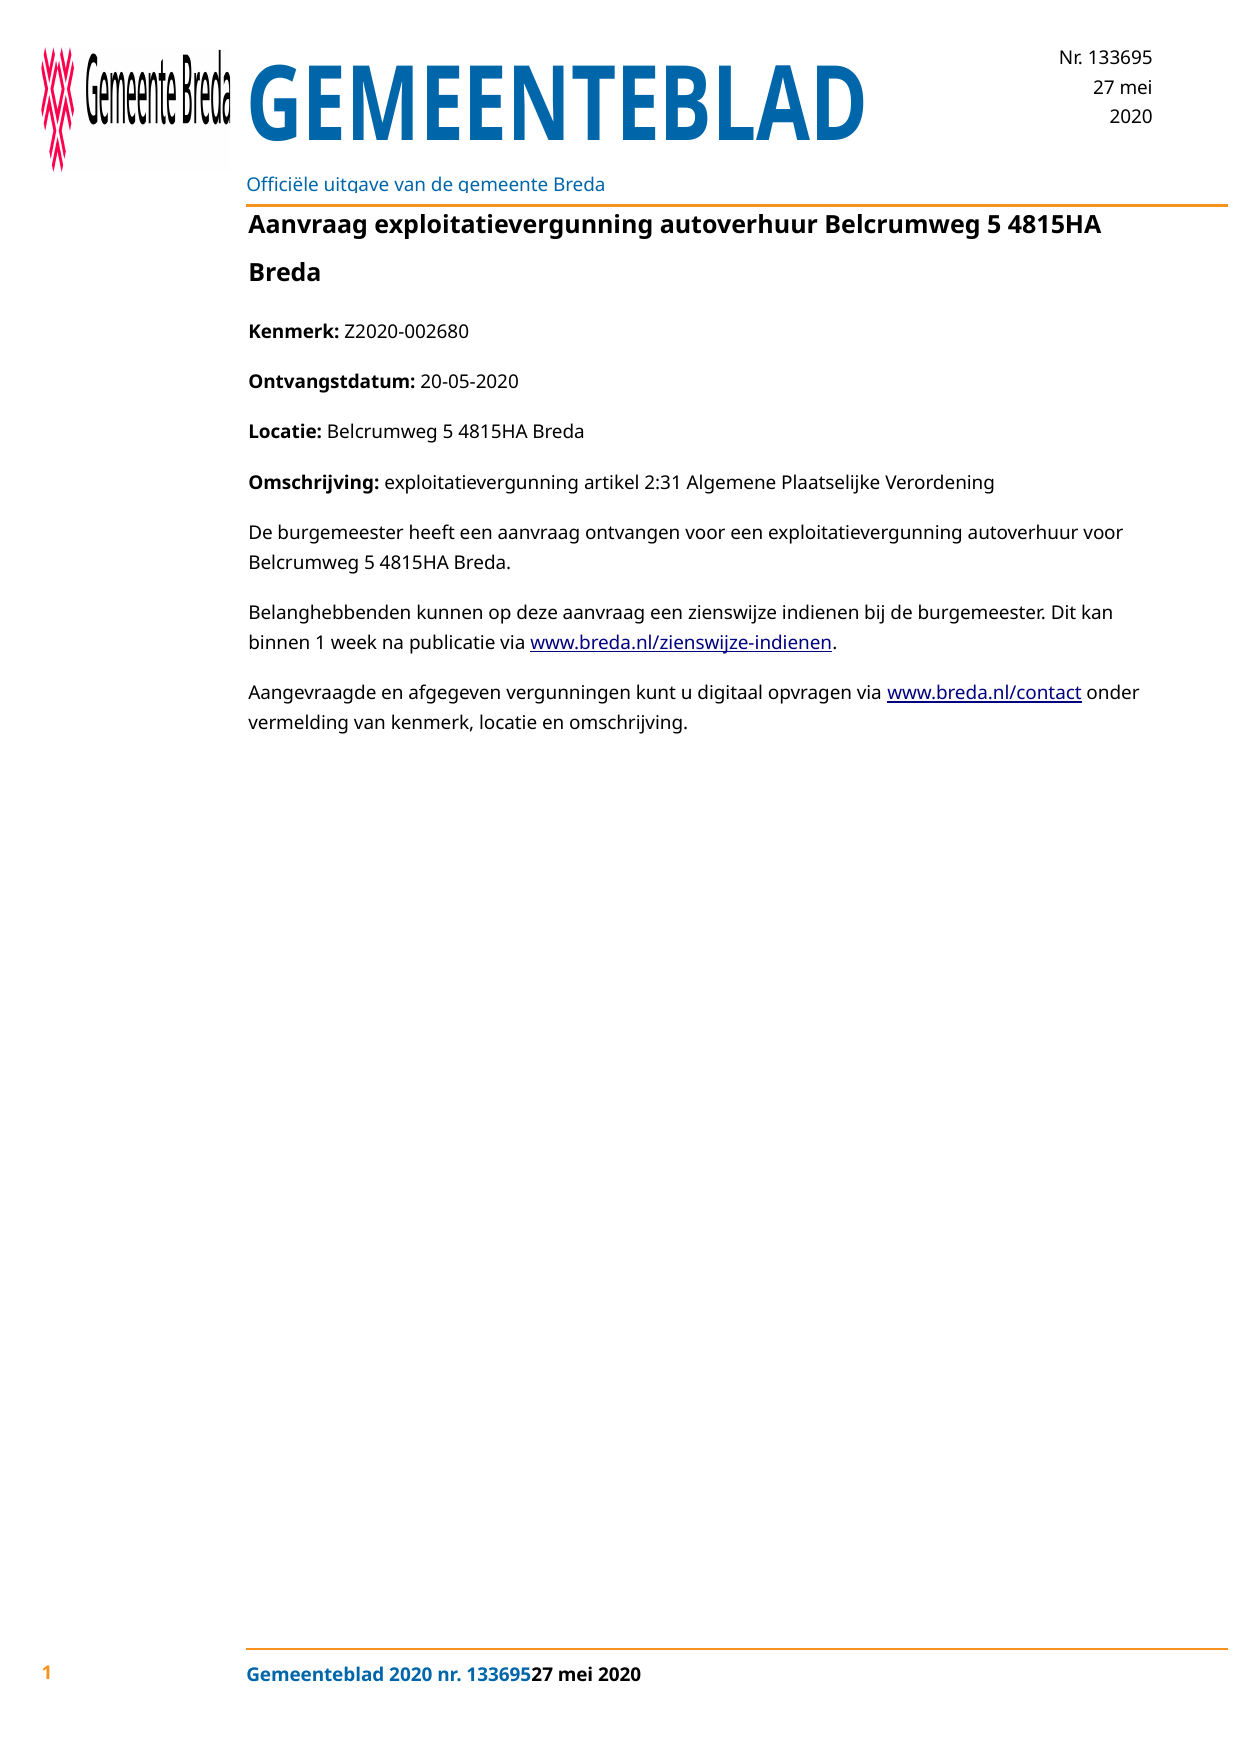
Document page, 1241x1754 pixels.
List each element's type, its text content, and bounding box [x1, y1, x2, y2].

text Locatie: Belcrumweg 5 4815HA Breda [248, 419, 1152, 444]
text Ontvangstdatum: 20-05-2020 [248, 368, 1152, 394]
text De burgemeester heeft een aanvraag ontvangen voor een exploitatievergunning autoverhuur voor Belcrumweg 5 4815HA Breda. [248, 519, 1152, 575]
text Kenmerk: Z2020-002680 [248, 318, 1152, 344]
text Aanvraag exploitatievergunning autoverhuur Belcrumweg 5 4815HA Breda [248, 207, 1152, 288]
text Belanghebbenden kunnen op deze aanvraag een zienswijze indienen bij de burgemeester. Dit kan binnen 1 week na publicatie via www.breda.nl/zienswijze-indienen. [248, 599, 1152, 655]
text Aangevraagde en afgegeven vergunningen kunt u digitaal opvragen via www.breda.nl/contact onder vermelding van kenmerk, locatie en omschrijving. [248, 679, 1152, 735]
text Omschrijving: exploitatievergunning artikel 2:31 Algemene Plaatselijke Verordening [248, 469, 1152, 495]
picture [41, 47, 231, 172]
